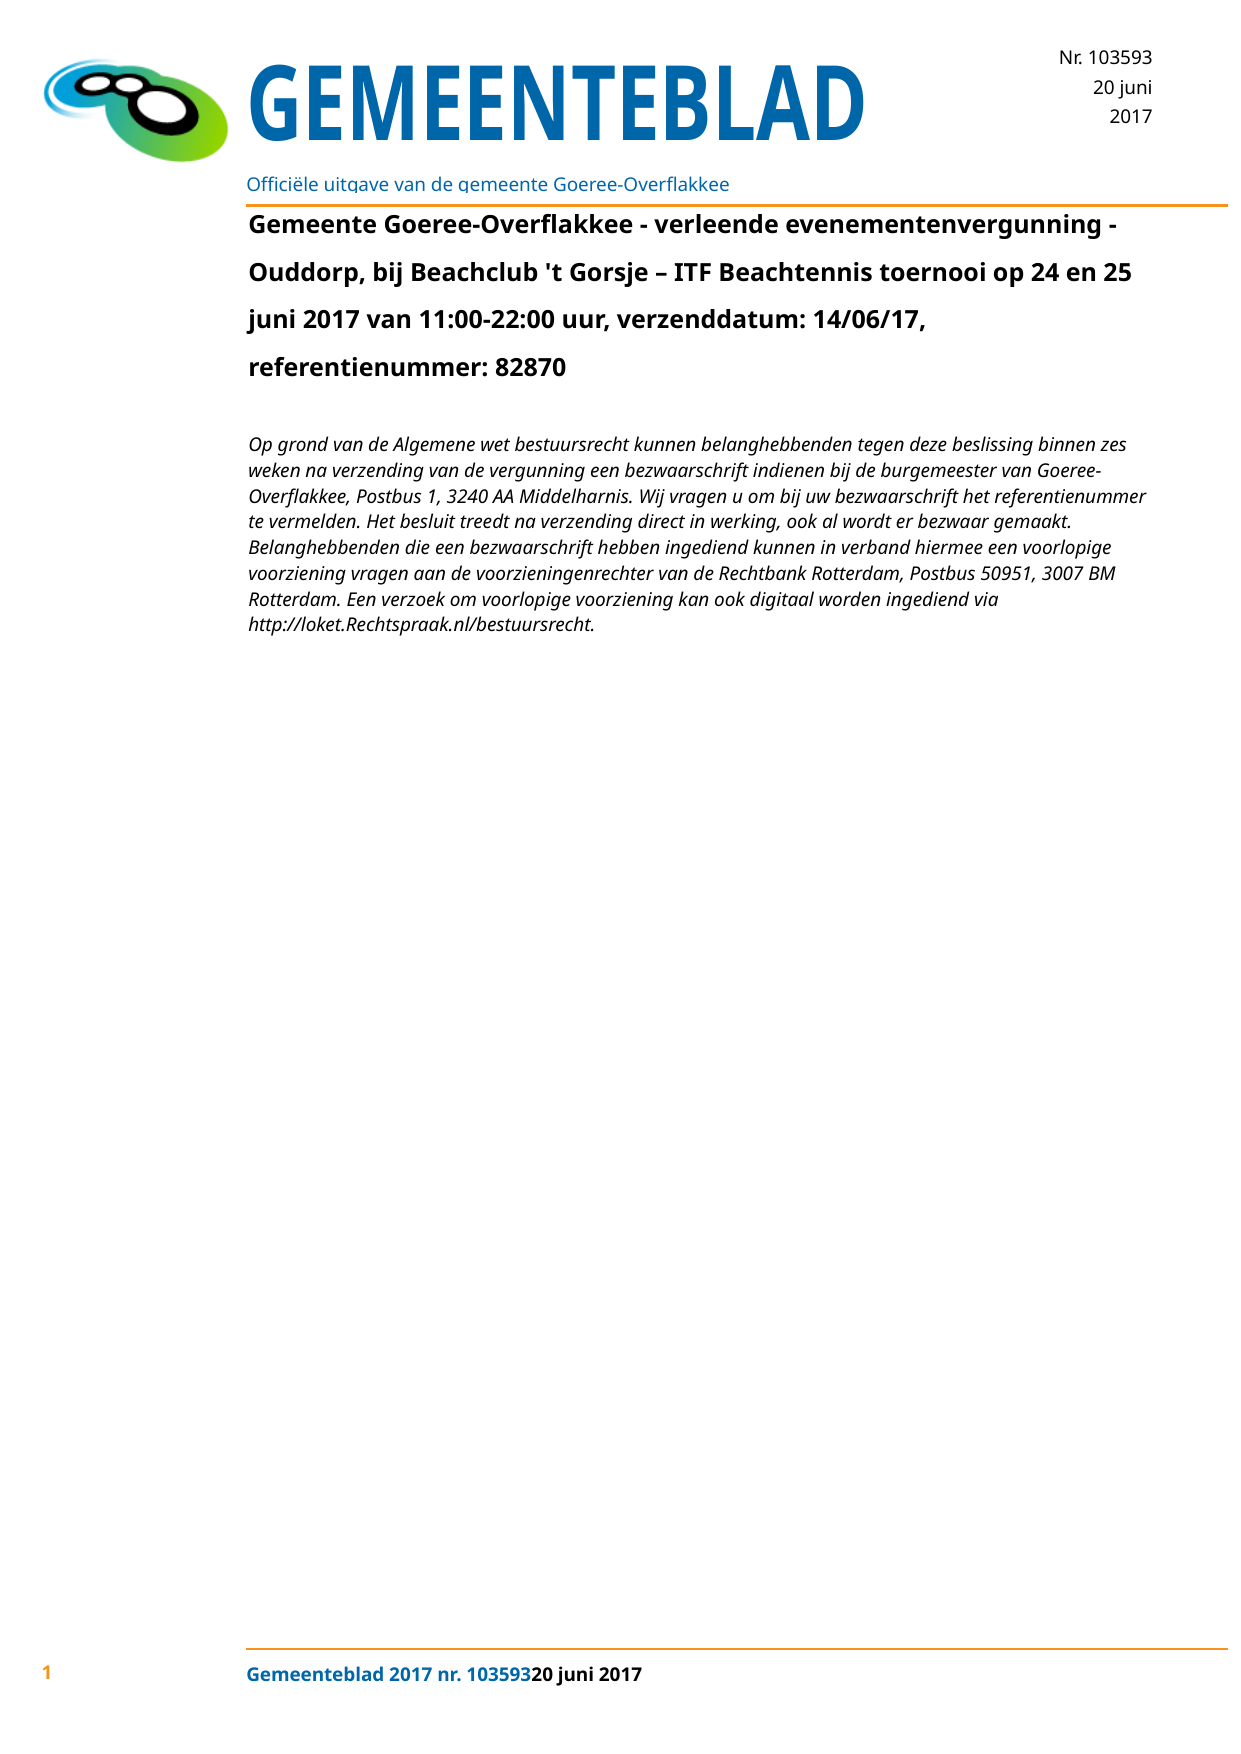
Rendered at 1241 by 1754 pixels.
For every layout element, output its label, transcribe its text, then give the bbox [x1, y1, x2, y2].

text Op grond van de Algemene wet bestuursrecht kunnen belanghebbenden tegen deze beslissing binnen zes weken na verzending van de vergunning een bezwaarschrift indienen bij de burgemeester van Goeree-Overflakkee, Postbus 1, 3240 AA Middelharnis. Wij vragen u om bij uw bezwaarschrift het referentienummer te vermelden. Het besluit treedt na verzending direct in werking, ook al wordt er bezwaar gemaakt. Belanghebbenden die een bezwaarschrift hebben ingediend kunnen in verband hiermee een voorlopige voorziening vragen aan de voorzieningenrechter van de Rechtbank Rotterdam, Postbus 50951, 3007 BM Rotterdam. Een verzoek om voorlopige voorziening kan ook digitaal worden ingediend via http://loket.Rechtspraak.nl/bestuursrecht. [248, 431, 1152, 637]
text Gemeente Goeree-Overflakkee - verleende evenementenvergunning - Ouddorp, bij Beachclub 't Gorsje – ITF Beachtennis toernooi op 24 en 25 juni 2017 van 11:00-22:00 uur, verzenddatum: 14/06/17, referentienummer: 82870 [248, 207, 1152, 384]
picture [41, 47, 231, 172]
